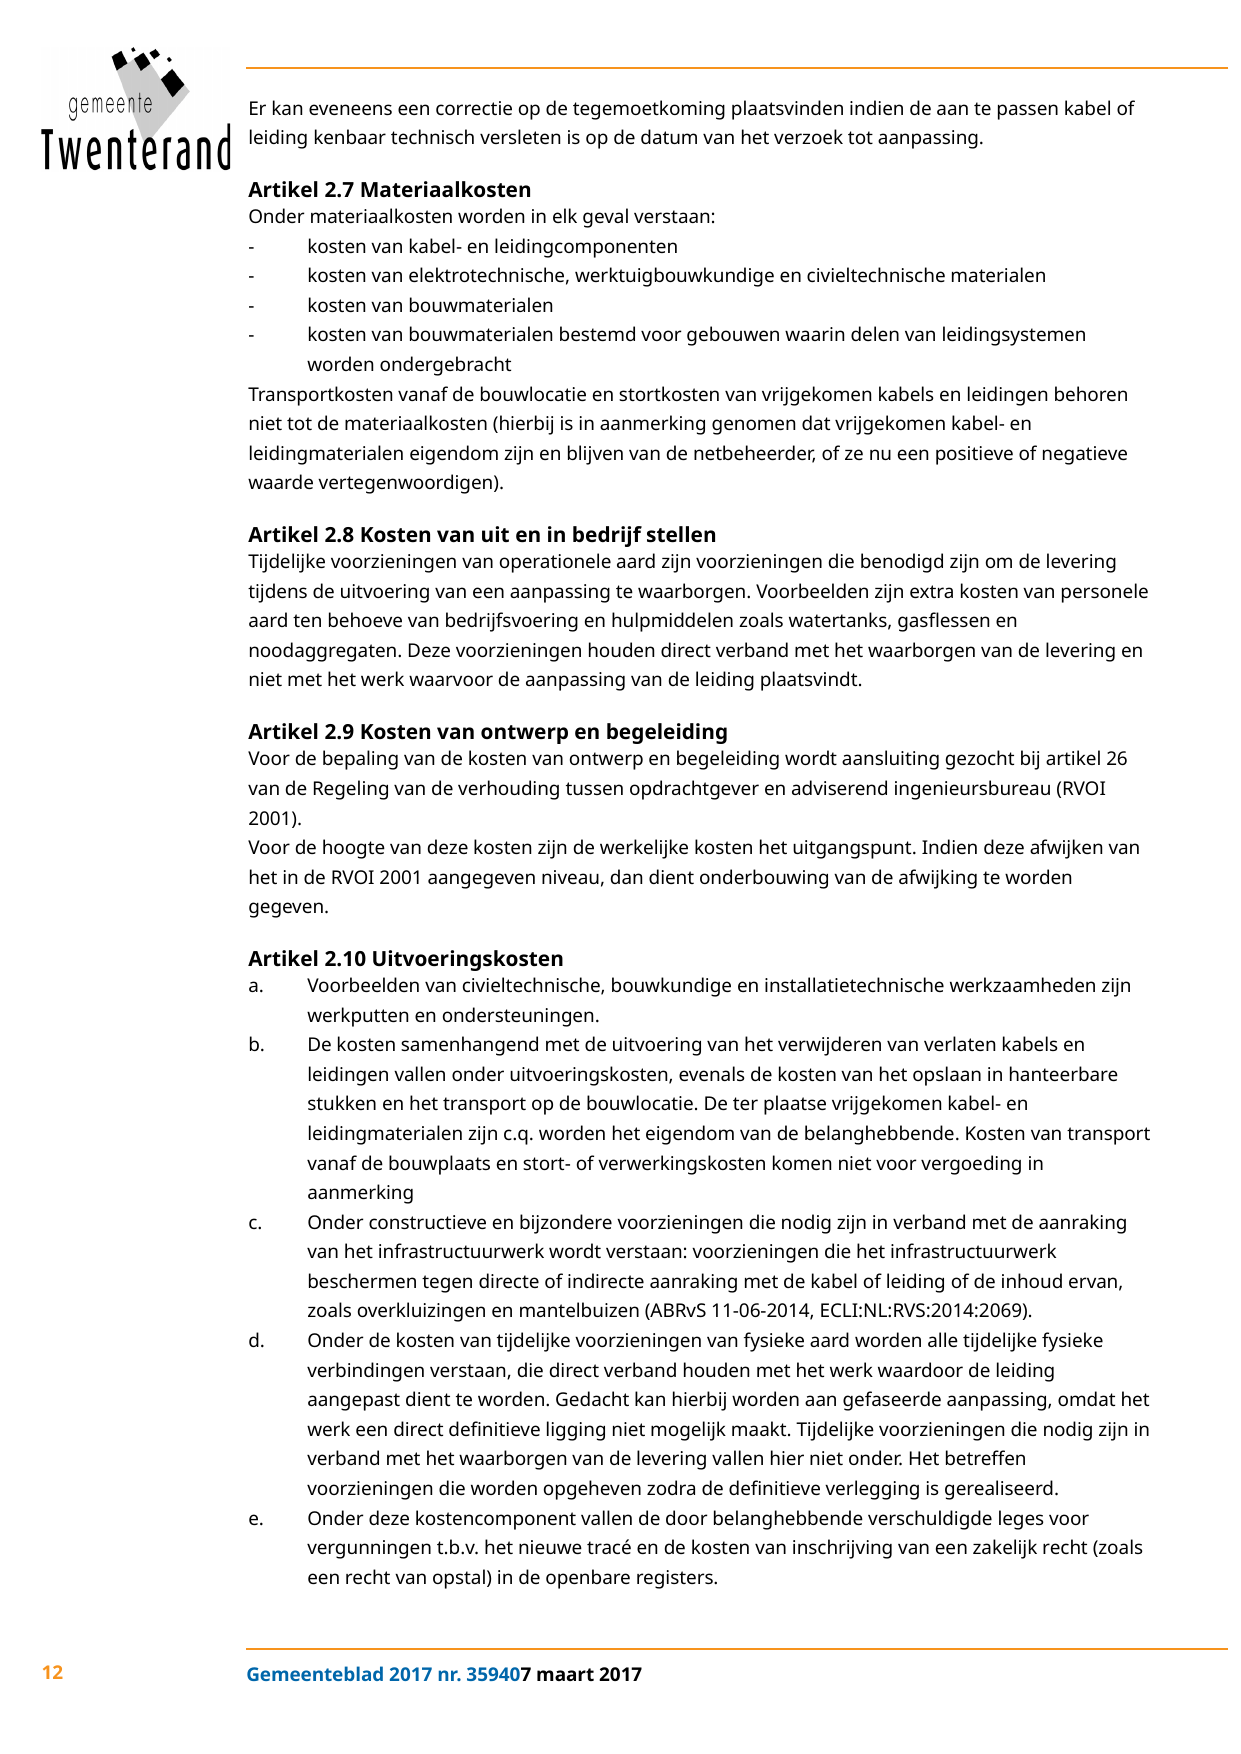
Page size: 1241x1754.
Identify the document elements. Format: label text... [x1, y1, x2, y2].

list kosten van elektrotechnische, werktuigbouwkundige en civieltechnische materialen [248, 262, 1152, 288]
text Voor de hoogte van deze kosten zijn de werkelijke kosten het uitgangspunt. Indien deze afwijken van het in de RVOI 2001 aangegeven niveau, dan dient onderbouwing van de afwijking te worden gegeven. [248, 834, 1152, 919]
list kosten van bouwmaterialen bestemd voor gebouwen waarin delen van leidingsystemen worden ondergebracht [248, 322, 1152, 377]
picture [41, 47, 231, 172]
list kosten van kabel- en leidingcomponenten [248, 233, 1152, 258]
text Artikel 2.8 Kosten van uit en in bedrijf stellen [248, 520, 1152, 548]
text Onder materiaalkosten worden in elk geval verstaan: [248, 203, 1152, 229]
list Voorbeelden van civieltechnische, bouwkundige en installatietechnische werkzaamheden zijn werkputten en ondersteuningen. [248, 972, 1152, 1028]
text Er kan eveneens een correctie op de tegemoetkoming plaatsvinden indien de aan te passen kabel of leiding kenbaar technisch versleten is op de datum van het verzoek tot aanpassing. [248, 95, 1152, 150]
text Tijdelijke voorzieningen van operationele aard zijn voorzieningen die benodigd zijn om de levering tijdens de uitvoering van een aanpassing te waarborgen. Voorbeelden zijn extra kosten van personele aard ten behoeve van bedrijfsvoering en hulpmiddelen zoals watertanks, gasflessen en noodaggregaten. Deze voorzieningen houden direct verband met het waarborgen van de levering en niet met het werk waarvoor de aanpassing van de leiding plaatsvindt. [248, 548, 1152, 692]
text Artikel 2.10 Uitvoeringskosten [248, 944, 1152, 972]
text Artikel 2.9 Kosten van ontwerp en begeleiding [248, 717, 1152, 746]
list Onder deze kostencomponent vallen de door belanghebbende verschuldigde leges voor vergunningen t.b.v. het nieuwe tracé en de kosten van inschrijving van een zakelijk recht (zoals een recht van opstal) in de openbare registers. [248, 1505, 1152, 1590]
list De kosten samenhangend met de uitvoering van het verwijderen van verlaten kabels en leidingen vallen onder uitvoeringskosten, evenals de kosten van het opslaan in hanteerbare stukken en het transport op de bouwlocatie. De ter plaatse vrijgekomen kabel- en leidingmaterialen zijn c.q. worden het eigendom van de belanghebbende. Kosten van transport vanaf de bouwplaats en stort- of verwerkingskosten komen niet voor vergoeding in aanmerking [248, 1031, 1152, 1205]
text Voor de bepaling van de kosten van ontwerp en begeleiding wordt aansluiting gezocht bij artikel 26 van de Regeling van de verhouding tussen opdrachtgever en adviserend ingenieursbureau (RVOI 2001). [248, 746, 1152, 830]
list Onder constructieve en bijzondere voorzieningen die nodig zijn in verband met de aanraking van het infrastructuurwerk wordt verstaan: voorzieningen die het infrastructuurwerk beschermen tegen directe of indirecte aanraking met de kabel of leiding of de inhoud ervan, zoals overkluizingen en mantelbuizen (ABRvS 11-06-2014, ECLI:NL:RVS:2014:2069). [248, 1209, 1152, 1323]
text Artikel 2.7 Materiaalkosten [248, 175, 1152, 203]
list kosten van bouwmaterialen [248, 292, 1152, 318]
text Transportkosten vanaf de bouwlocatie en stortkosten van vrijgekomen kabels en leidingen behoren niet tot de materiaalkosten (hierbij is in aanmerking genomen dat vrijgekomen kabel- en leidingmaterialen eigendom zijn en blijven van de netbeheerder, of ze nu een positieve of negatieve waarde vertegenwoordigen). [248, 381, 1152, 495]
list Onder de kosten van tijdelijke voorzieningen van fysieke aard worden alle tijdelijke fysieke verbindingen verstaan, die direct verband houden met het werk waardoor de leiding aangepast dient te worden. Gedacht kan hierbij worden aan gefaseerde aanpassing, omdat het werk een direct definitieve ligging niet mogelijk maakt. Tijdelijke voorzieningen die nodig zijn in verband met het waarborgen van de levering vallen hier niet onder. Het betreffen voorzieningen die worden opgeheven zodra de definitieve verlegging is gerealiseerd. [248, 1327, 1152, 1501]
